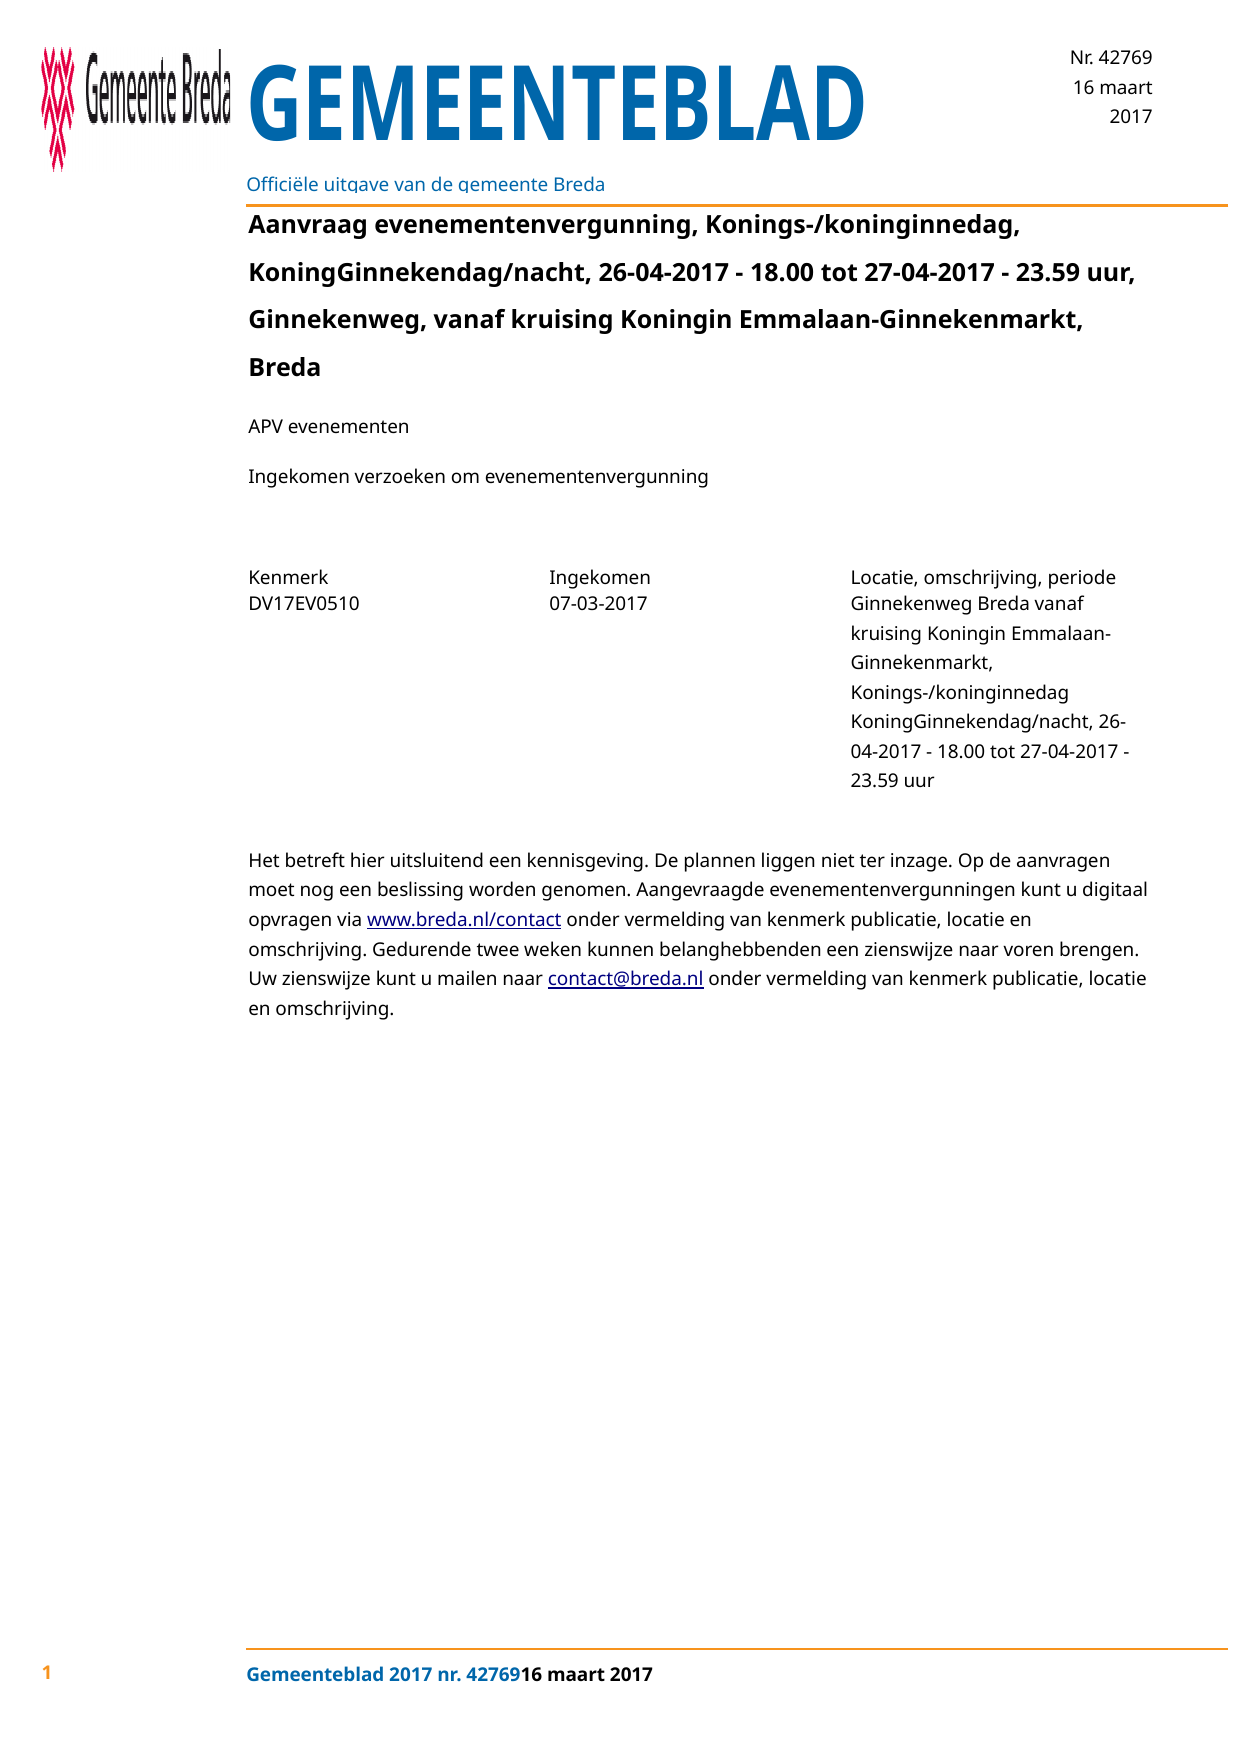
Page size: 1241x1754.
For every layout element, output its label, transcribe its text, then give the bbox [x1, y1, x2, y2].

text Aanvraag evenementenvergunning, Konings-/koninginnedag, KoningGinnekendag/nacht, 26-04-2017 - 18.00 tot 27-04-2017 - 23.59 uur, Ginnekenweg, vanaf kruising Koningin Emmalaan-Ginnekenmarkt, Breda [248, 207, 1152, 384]
table_header Ingekomen [549, 565, 850, 590]
table_cell 07-03-2017 [549, 590, 850, 793]
text Ingekomen verzoeken om evenementenvergunning [248, 463, 1152, 489]
text Het betreft hier uitsluitend een kennisgeving. De plannen liggen niet ter inzage. Op de aanvragen moet nog een beslissing worden genomen. Aangevraagde evenementenvergunningen kunt u digitaal opvragen via www.breda.nl/contact onder vermelding van kenmerk publicatie, locatie en omschrijving. Gedurende twee weken kunnen belanghebbenden een zienswijze naar voren brengen. Uw zienswijze kunt u mailen naar contact@breda.nl onder vermelding van kenmerk publicatie, locatie en omschrijving. [248, 847, 1152, 1021]
table_header Locatie, omschrijving, periode [850, 565, 1152, 590]
table_cell Ginnekenweg Breda vanaf kruising Koningin Emmalaan-Ginnekenmarkt, Konings-/koninginnedag KoningGinnekendag/nacht, 26-04-2017 - 18.00 tot 27-04-2017 - 23.59 uur [850, 590, 1152, 793]
picture [41, 47, 231, 172]
text APV evenementen [248, 413, 1152, 439]
table_header Kenmerk [248, 565, 549, 590]
table_cell DV17EV0510 [248, 590, 549, 793]
